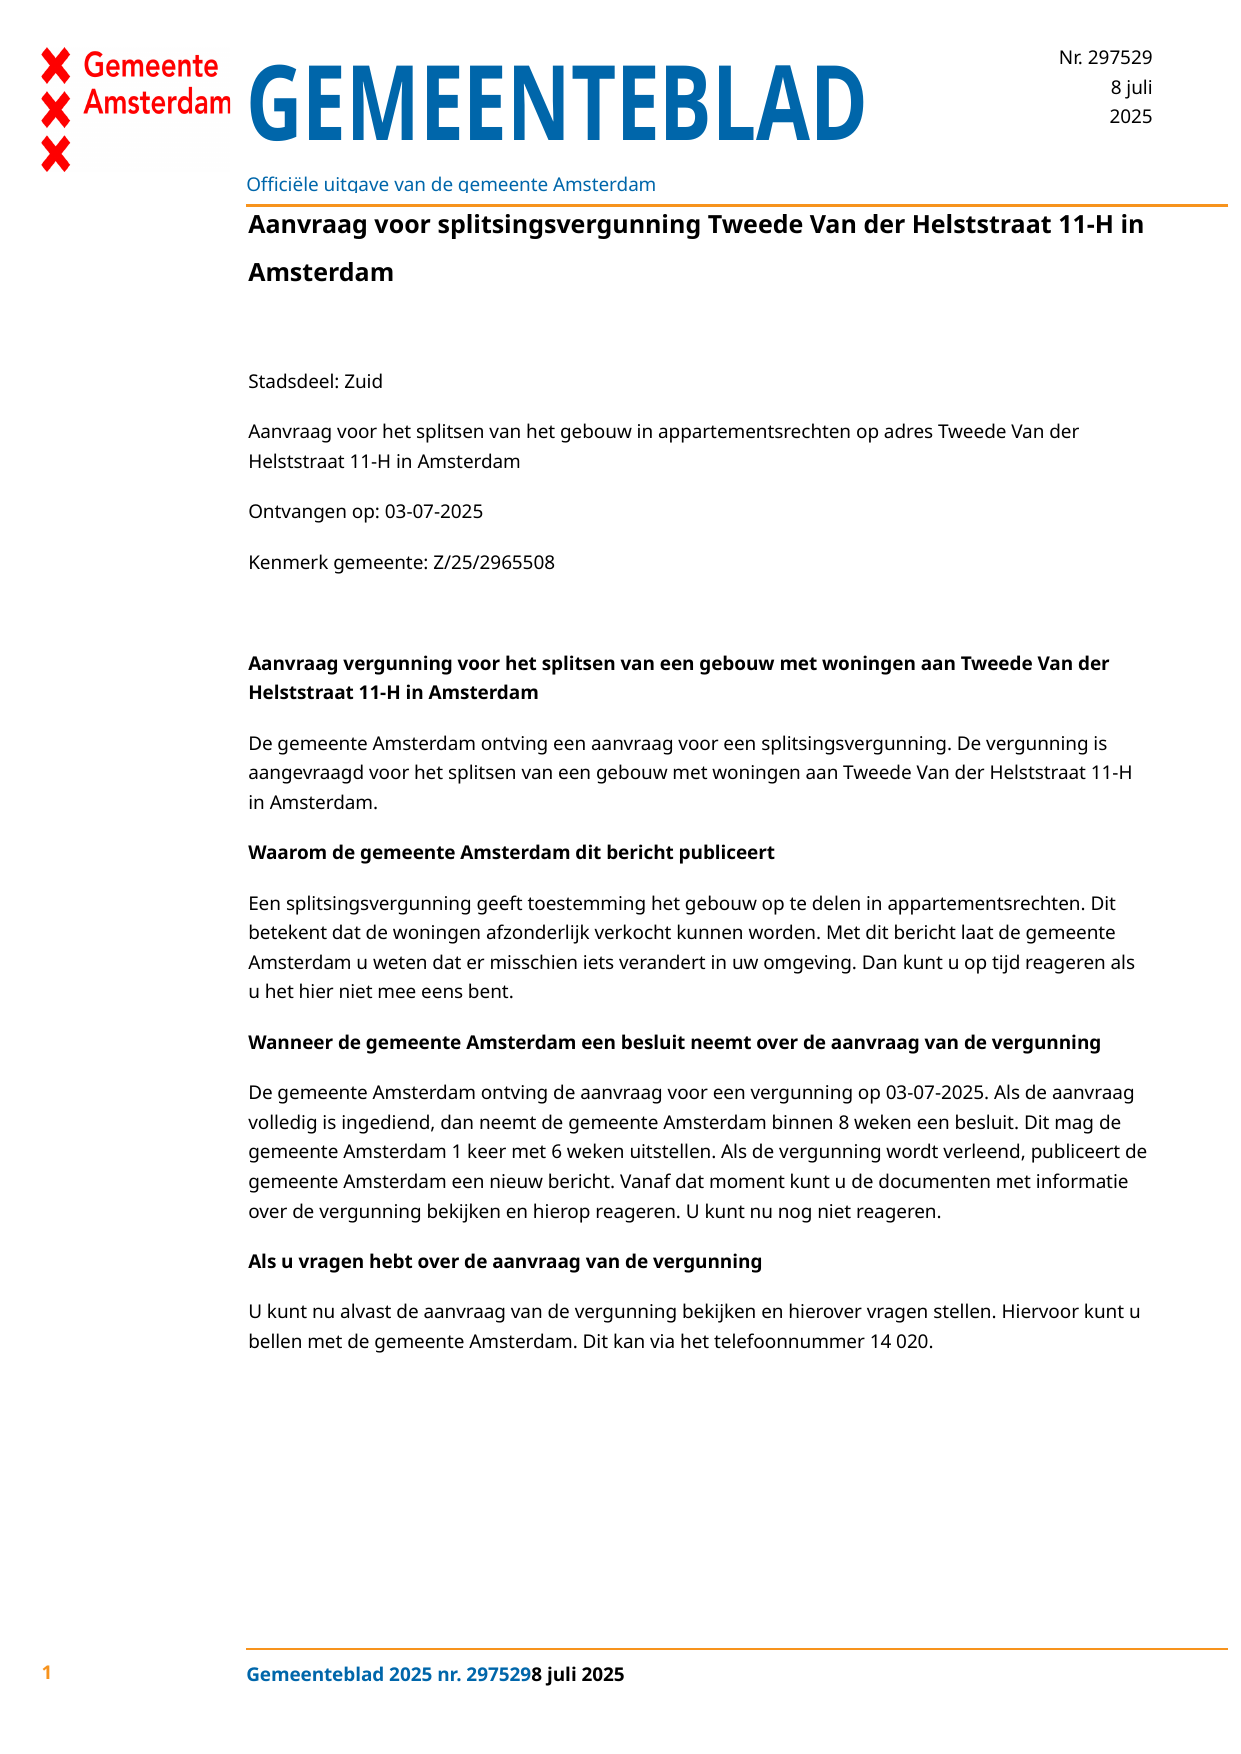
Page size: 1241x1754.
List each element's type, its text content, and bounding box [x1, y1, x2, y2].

text Aanvraag voor het splitsen van het gebouw in appartementsrechten op adres Tweede Van der Helststraat 11-H in Amsterdam [248, 419, 1152, 474]
text Een splitsingsvergunning geeft toestemming het gebouw op te delen in appartementsrechten. Dit betekent dat de woningen afzonderlijk verkocht kunnen worden. Met dit bericht laat de gemeente Amsterdam u weten dat er misschien iets verandert in uw omgeving. Dan kunt u op tijd reageren als u het hier niet mee eens bent. [248, 890, 1152, 1004]
text Als u vragen hebt over de aanvraag van de vergunning [248, 1248, 1152, 1274]
text Ontvangen op: 03-07-2025 [248, 499, 1152, 524]
text Aanvraag vergunning voor het splitsen van een gebouw met woningen aan Tweede Van der Helststraat 11-H in Amsterdam [248, 650, 1152, 705]
text Wanneer de gemeente Amsterdam een besluit neemt over de aanvraag van de vergunning [248, 1029, 1152, 1055]
text De gemeente Amsterdam ontving een aanvraag voor een splitsingsvergunning. De vergunning is aangevraagd voor het splitsen van een gebouw met woningen aan Tweede Van der Helststraat 11-H in Amsterdam. [248, 730, 1152, 815]
picture [41, 47, 231, 172]
text Aanvraag voor splitsingsvergunning Tweede Van der Helststraat 11-H in Amsterdam [248, 207, 1152, 288]
text Waarom de gemeente Amsterdam dit bericht publiceert [248, 839, 1152, 865]
text Kenmerk gemeente: Z/25/2965508 [248, 549, 1152, 575]
text U kunt nu alvast de aanvraag van de vergunning bekijken en hierover vragen stellen. Hiervoor kunt u bellen met de gemeente Amsterdam. Dit kan via het telefoonnummer 14 020. [248, 1299, 1152, 1354]
text De gemeente Amsterdam ontving de aanvraag voor een vergunning op 03-07-2025. Als de aanvraag volledig is ingediend, dan neemt de gemeente Amsterdam binnen 8 weken een besluit. Dit mag de gemeente Amsterdam 1 keer met 6 weken uitstellen. Als de vergunning wordt verleend, publiceert de gemeente Amsterdam een nieuw bericht. Vanaf dat moment kunt u de documenten met informatie over de vergunning bekijken en hierop reageren. U kunt nu nog niet reageren. [248, 1079, 1152, 1224]
text Stadsdeel: Zuid [248, 368, 1152, 394]
